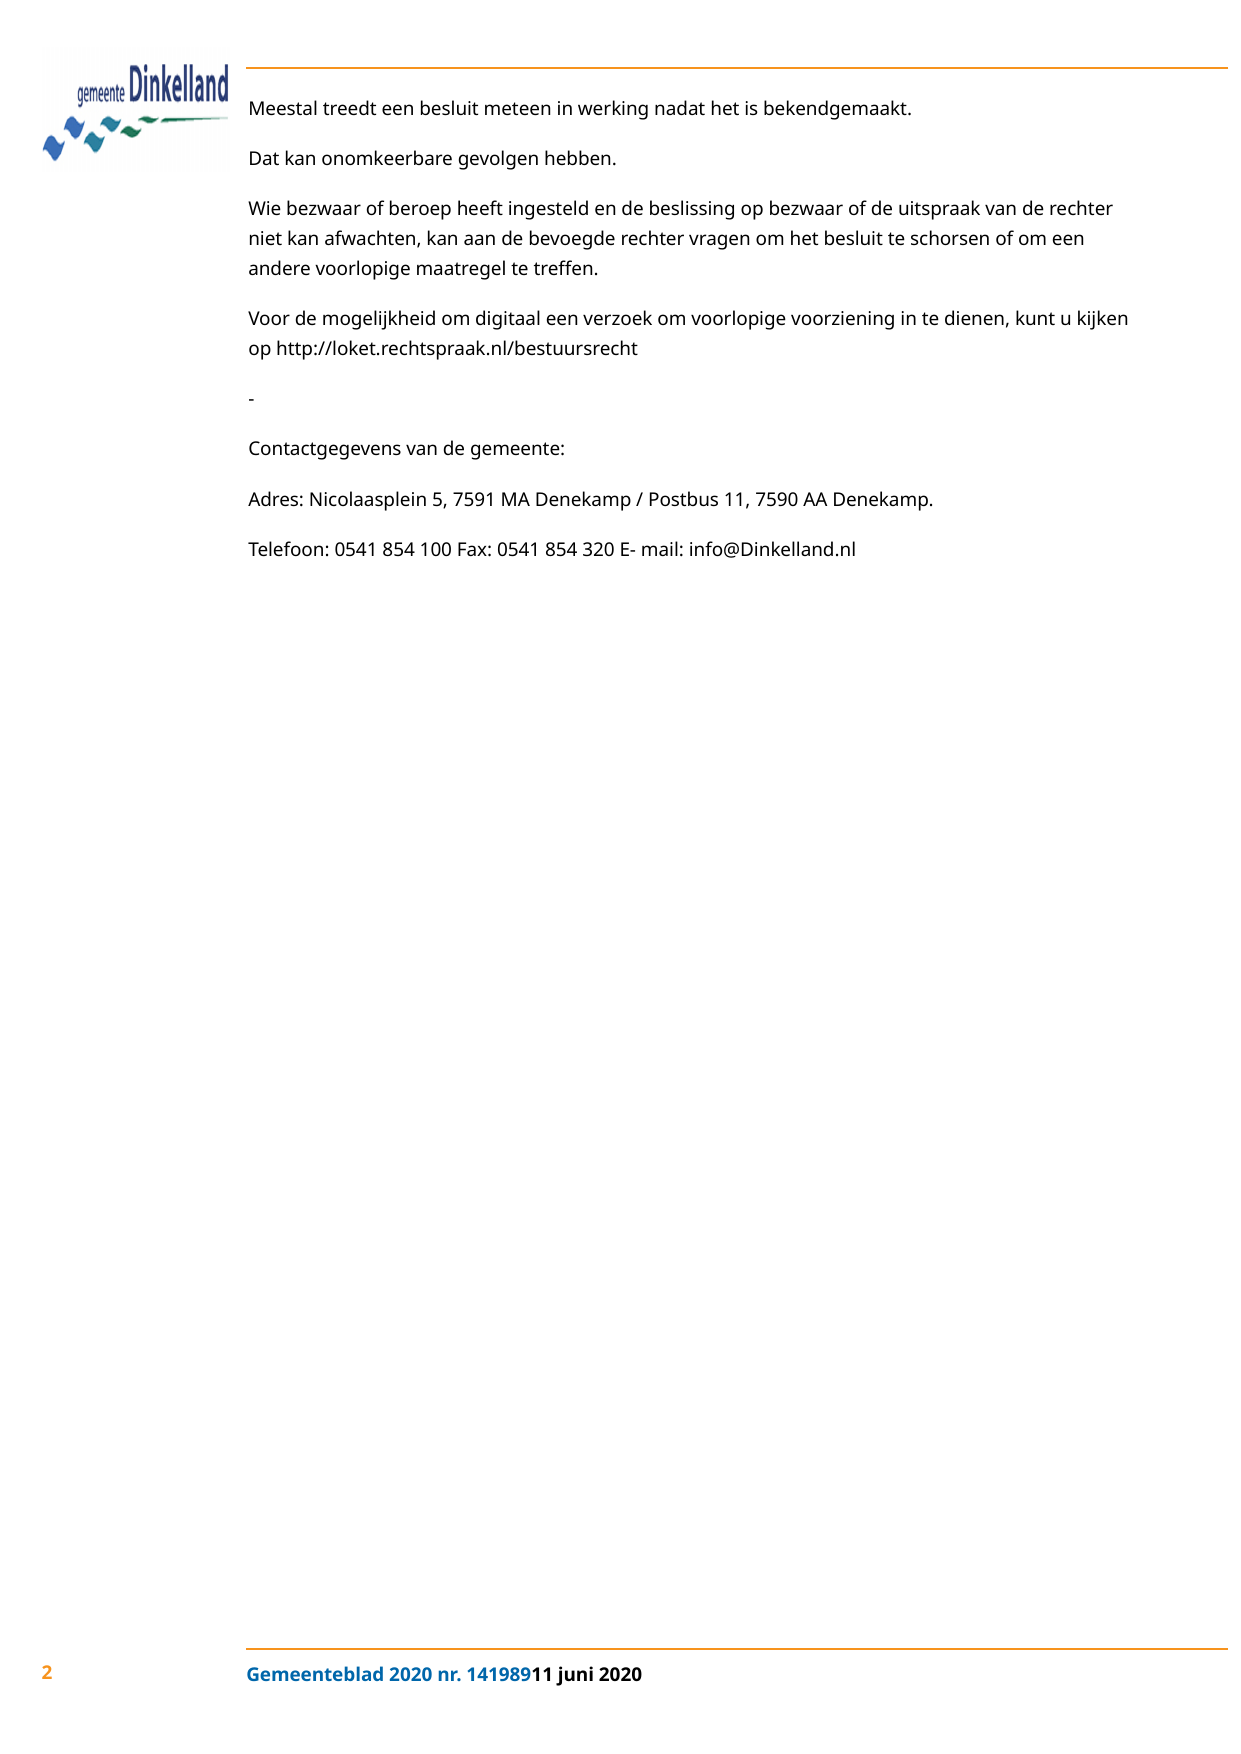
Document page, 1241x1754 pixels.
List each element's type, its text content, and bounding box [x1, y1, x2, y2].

text Contactgegevens van de gemeente: [248, 436, 1152, 461]
text - [248, 385, 1152, 411]
text Telefoon: 0541 854 100 Fax: 0541 854 320 E- mail: info@Dinkelland.nl [248, 536, 1152, 562]
text Wie bezwaar of beroep heeft ingesteld en de beslissing op bezwaar of de uitspraak van de rechter niet kan afwachten, kan aan de bevoegde rechter vragen om het besluit te schorsen of om een andere voorlopige maatregel te treffen. [248, 196, 1152, 281]
text Meestal treedt een besluit meteen in werking nadat het is bekendgemaakt. [248, 95, 1152, 121]
text Dat kan onomkeerbare gevolgen hebben. [248, 145, 1152, 171]
picture [41, 47, 231, 172]
text Voor de mogelijkheid om digitaal een verzoek om voorlopige voorziening in te dienen, kunt u kijken op http://loket.rechtspraak.nl/bestuursrecht [248, 305, 1152, 361]
text Adres: Nicolaasplein 5, 7591 MA Denekamp / Postbus 11, 7590 AA Denekamp. [248, 486, 1152, 512]
